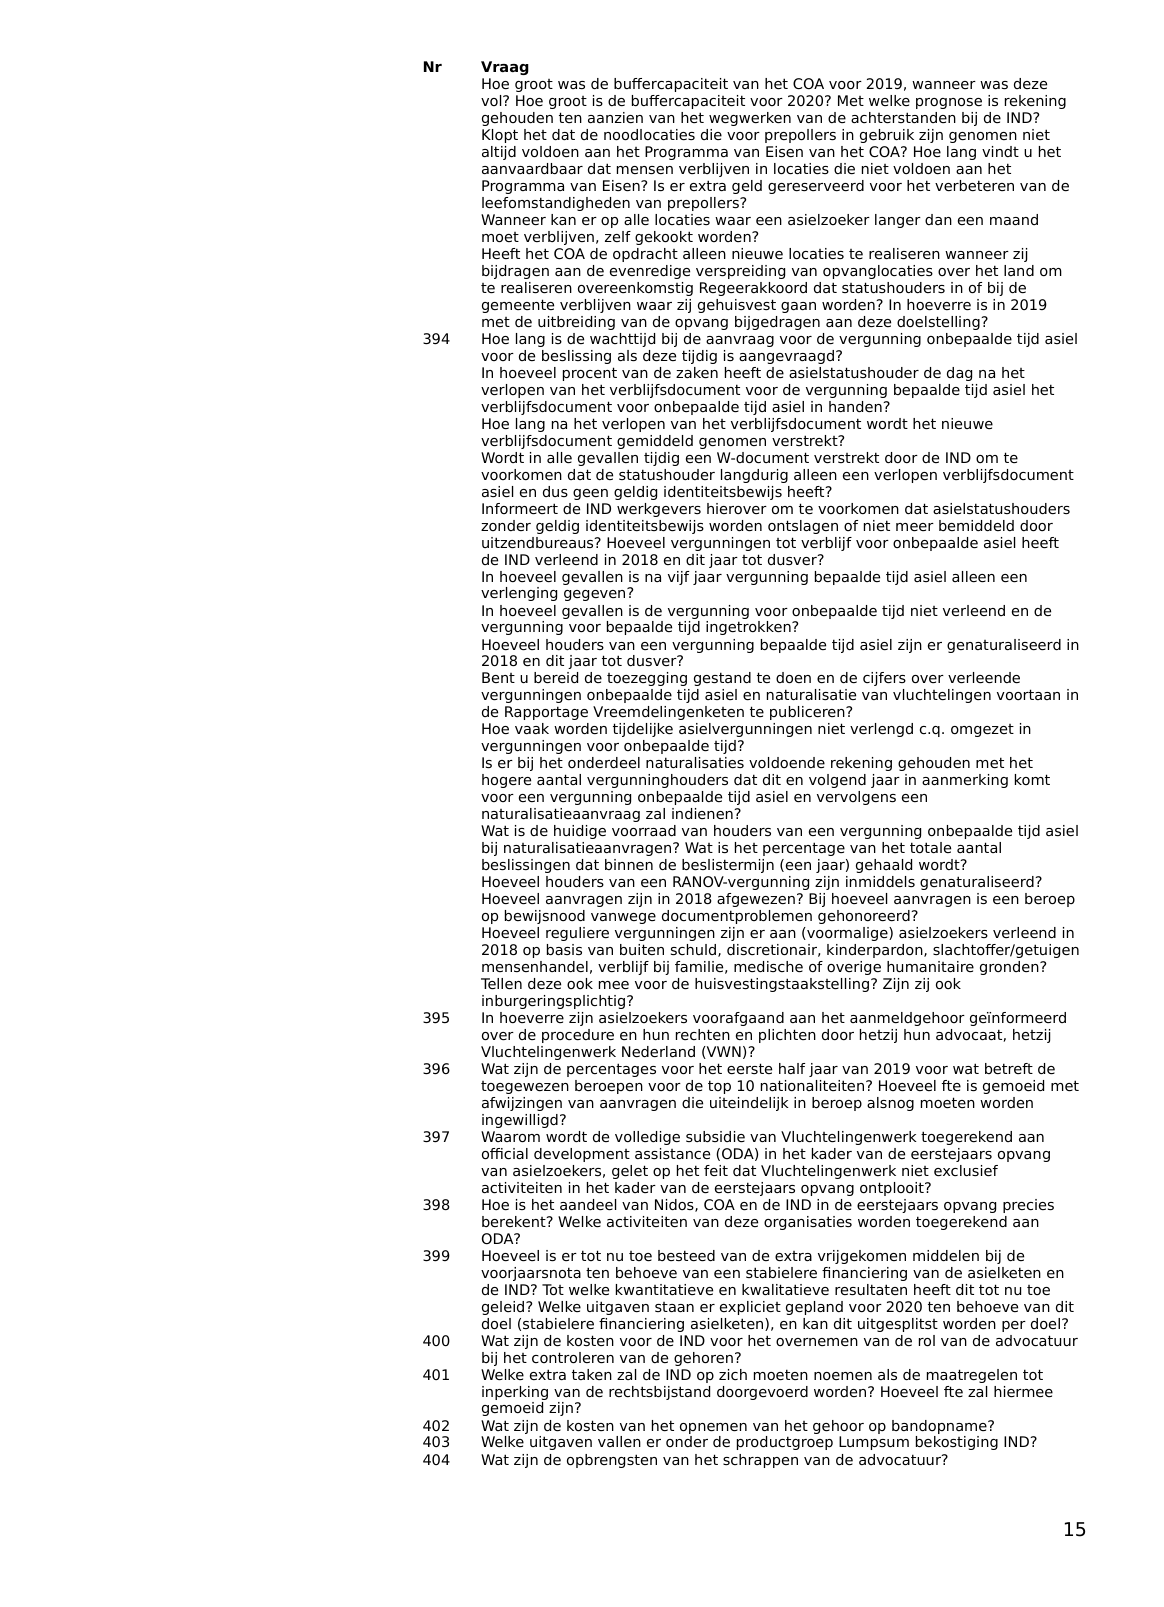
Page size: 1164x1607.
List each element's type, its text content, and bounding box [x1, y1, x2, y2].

table_header Nr [422, 59, 475, 76]
table_cell Wat zijn de kosten van het opnemen van het gehoor op bandopname? [475, 1418, 1087, 1434]
table_cell Hoe lang is de wachttijd bij de aanvraag voor de vergunning onbepaalde tijd asiel voor de beslissing als deze tijdig is aangevraagd? In hoeveel procent van de zaken heeft de asielstatushouder de dag na het verlopen van het verblijfsdocument voor de vergunning bepaalde tijd asiel het verblijfsdocument voor onbepaalde tijd asiel in handen? Hoe lang na het verlopen van het verblijfsdocument wordt het nieuwe verblijfsdocument gemiddeld genomen verstrekt? Wordt in alle gevallen tijdig een W-document verstrekt door de IND om te voorkomen dat de statushouder langdurig alleen een verlopen verblijfsdocument asiel en dus geen geldig identiteitsbewijs heeft? Informeert de IND werkgevers hierover om te voorkomen dat asielstatushouders zonder geldig identiteitsbewijs worden ontslagen of niet meer bemiddeld door uitzendbureaus? Hoeveel vergunningen tot verblijf voor onbepaalde asiel heeft de IND verleend in 2018 en dit jaar tot dusver? In hoeveel gevallen is na vijf jaar vergunning bepaalde tijd asiel alleen een verlenging gegeven? In hoeveel gevallen is de vergunning voor onbepaalde tijd niet verleend en de vergunning voor bepaalde tijd ingetrokken? Hoeveel houders van een vergunning bepaalde tijd asiel zijn er genaturaliseerd in 2018 en dit jaar tot dusver? Bent u bereid de toezegging gestand te doen en de cijfers over verleende vergunningen onbepaalde tijd asiel en naturalisatie van vluchtelingen voortaan in de Rapportage Vreemdelingenketen te publiceren? Hoe vaak worden tijdelijke asielvergunningen niet verlengd c.q. omgezet in vergunningen voor onbepaalde tijd? Is er bij het onderdeel naturalisaties voldoende rekening gehouden met het hogere aantal vergunninghouders dat dit en volgend jaar in aanmerking komt voor een vergunning onbepaalde tijd asiel en vervolgens een naturalisatieaanvraag zal indienen? Wat is de huidige voorraad van houders van een vergunning onbepaalde tijd asiel bij naturalisatieaanvragen? Wat is het percentage van het totale aantal beslissingen dat binnen de beslistermijn (een jaar) gehaald wordt? Hoeveel houders van een RANOV-vergunning zijn inmiddels genaturaliseerd? Hoeveel aanvragen zijn in 2018 afgewezen? Bij hoeveel aanvragen is een beroep op bewijsnood vanwege documentproblemen gehonoreerd? Hoeveel reguliere vergunningen zijn er aan (voormalige) asielzoekers verleend in 2018 op basis van buiten schuld, discretionair, kinderpardon, slachtoffer/getuigen mensenhandel, verblijf bij familie, medische of overige humanitaire gronden? Tellen deze ook mee voor de huisvestingstaakstelling? Zijn zij ook inburgeringsplichtig? [475, 331, 1087, 1010]
table_cell Wat zijn de opbrengsten van het schrappen van de advocatuur? [475, 1451, 1087, 1468]
table_cell Hoeveel is er tot nu toe besteed van de extra vrijgekomen middelen bij de voorjaarsnota ten behoeve van een stabielere financiering van de asielketen en de IND? Tot welke kwantitatieve en kwalitatieve resultaten heeft dit tot nu toe geleid? Welke uitgaven staan er expliciet gepland voor 2020 ten behoeve van dit doel (stabielere financiering asielketen), en kan dit uitgesplitst worden per doel? [475, 1248, 1087, 1332]
table_cell Welke uitgaven vallen er onder de productgroep Lumpsum bekostiging IND? [475, 1434, 1087, 1451]
table_cell 395 [422, 1010, 475, 1061]
table_cell 400 [422, 1333, 475, 1366]
table_cell 403 [422, 1434, 475, 1451]
table_header Vraag [475, 59, 1087, 76]
table_cell 396 [422, 1061, 475, 1129]
table_cell Wat zijn de percentages voor het eerste half jaar van 2019 voor wat betreft de toegewezen beroepen voor de top 10 nationaliteiten? Hoeveel fte is gemoeid met afwijzingen van aanvragen die uiteindelijk in beroep alsnog moeten worden ingewilligd? [475, 1061, 1087, 1129]
table_cell 397 [422, 1129, 475, 1197]
table_cell In hoeverre zijn asielzoekers voorafgaand aan het aanmeldgehoor geïnformeerd over de procedure en hun rechten en plichten door hetzij hun advocaat, hetzij Vluchtelingenwerk Nederland (VWN)? [475, 1010, 1087, 1061]
table_cell 394 [422, 331, 475, 1010]
table_cell 399 [422, 1248, 475, 1332]
table_cell Welke extra taken zal de IND op zich moeten noemen als de maatregelen tot inperking van de rechtsbijstand doorgevoerd worden? Hoeveel fte zal hiermee gemoeid zijn? [475, 1366, 1087, 1417]
table_cell Wat zijn de kosten voor de IND voor het overnemen van de rol van de advocatuur bij het controleren van de gehoren? [475, 1333, 1087, 1366]
table_cell Hoe is het aandeel van Nidos, COA en de IND in de eerstejaars opvang precies berekent? Welke activiteiten van deze organisaties worden toegerekend aan ODA? [475, 1197, 1087, 1248]
table_cell 401 [422, 1366, 475, 1417]
table_cell [422, 76, 475, 331]
table_cell 402 [422, 1418, 475, 1434]
table_cell 404 [422, 1451, 475, 1468]
table_cell Hoe groot was de buffercapaciteit van het COA voor 2019, wanneer was deze vol? Hoe groot is de buffercapaciteit voor 2020? Met welke prognose is rekening gehouden ten aanzien van het wegwerken van de achterstanden bij de IND? Klopt het dat de noodlocaties die voor prepollers in gebruik zijn genomen niet altijd voldoen aan het Programma van Eisen van het COA? Hoe lang vindt u het aanvaardbaar dat mensen verblijven in locaties die niet voldoen aan het Programma van Eisen? Is er extra geld gereserveerd voor het verbeteren van de leefomstandigheden van prepollers? Wanneer kan er op alle locaties waar een asielzoeker langer dan een maand moet verblijven, zelf gekookt worden? Heeft het COA de opdracht alleen nieuwe locaties te realiseren wanneer zij bijdragen aan de evenredige verspreiding van opvanglocaties over het land om te realiseren overeenkomstig Regeerakkoord dat statushouders in of bij de gemeente verblijven waar zij gehuisvest gaan worden? In hoeverre is in 2019 met de uitbreiding van de opvang bijgedragen aan deze doelstelling? [475, 76, 1087, 331]
table_cell Waarom wordt de volledige subsidie van Vluchtelingenwerk toegerekend aan official development assistance (ODA) in het kader van de eerstejaars opvang van asielzoekers, gelet op het feit dat Vluchtelingenwerk niet exclusief activiteiten in het kader van de eerstejaars opvang ontplooit? [475, 1129, 1087, 1197]
table_cell 398 [422, 1197, 475, 1248]
